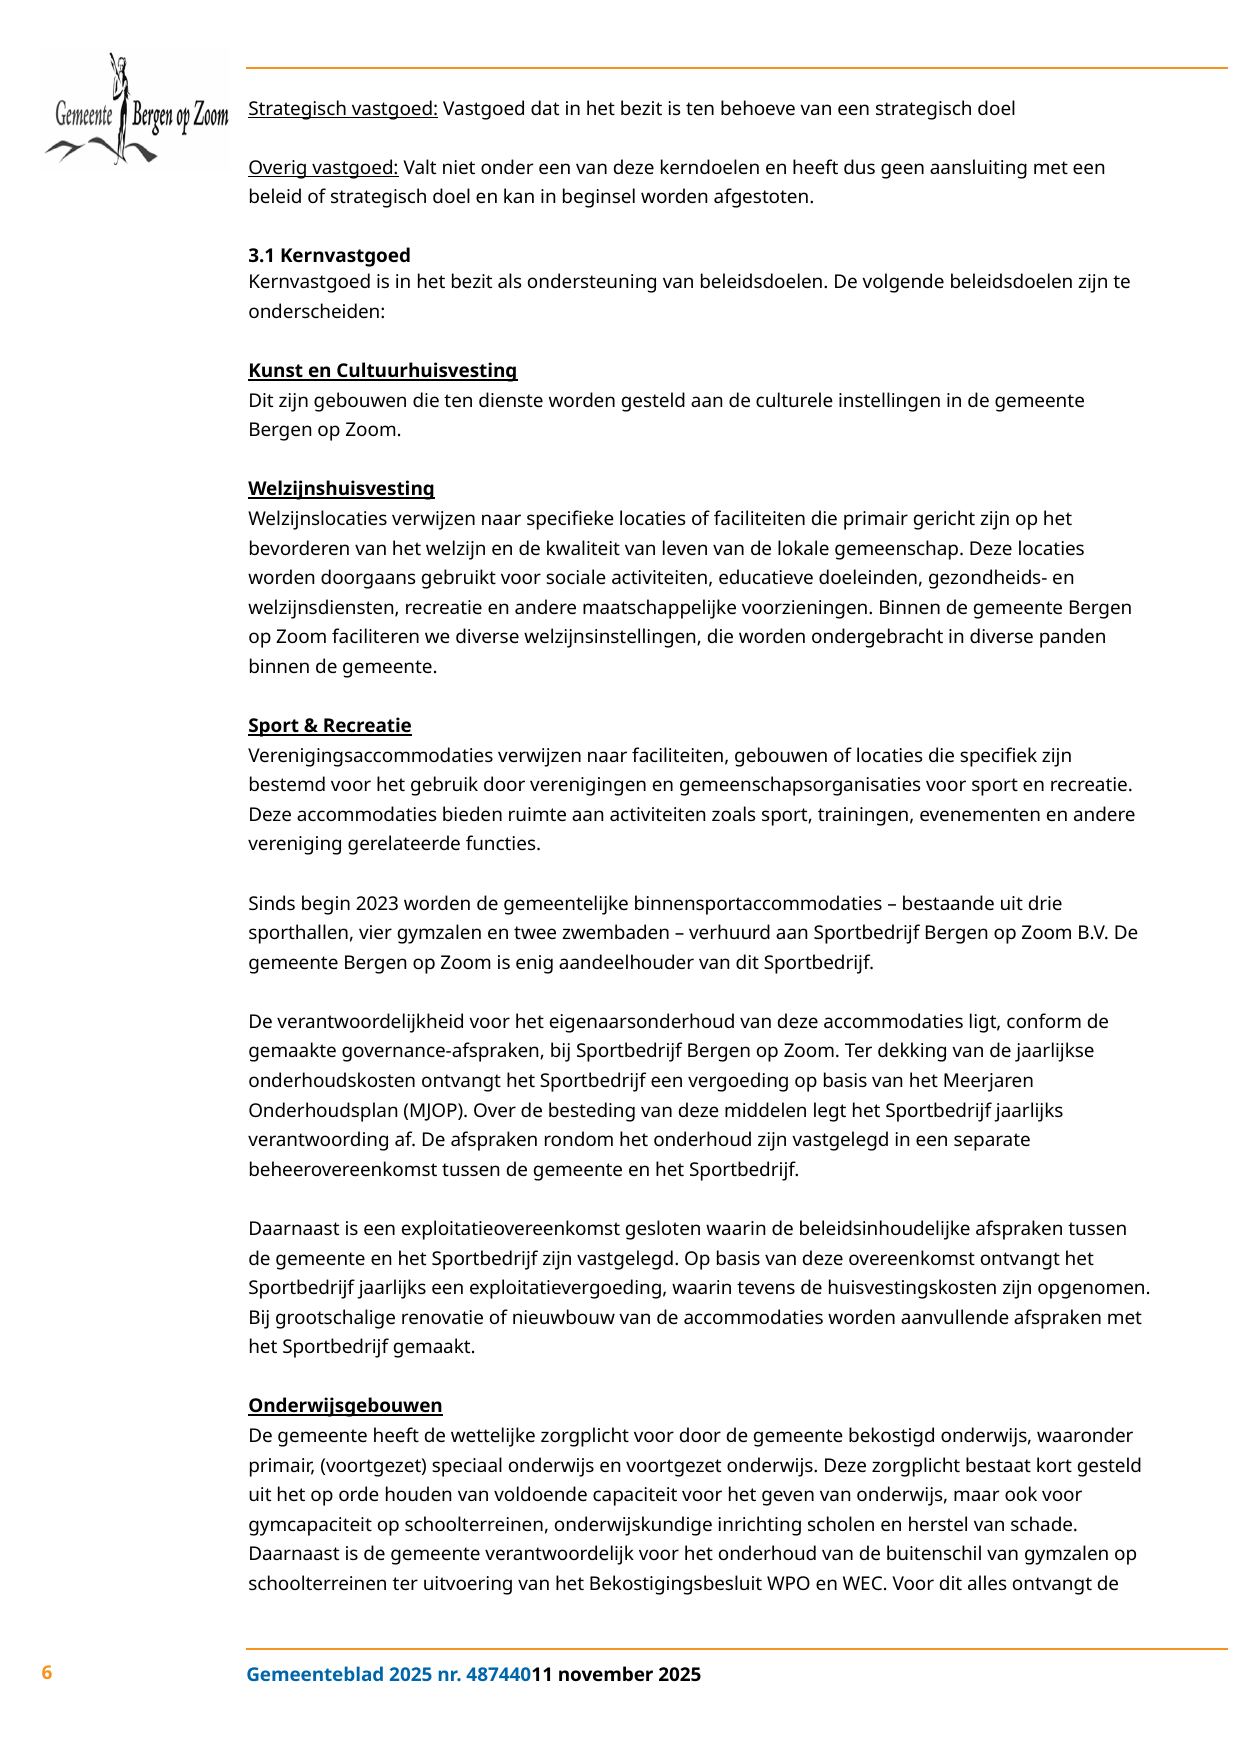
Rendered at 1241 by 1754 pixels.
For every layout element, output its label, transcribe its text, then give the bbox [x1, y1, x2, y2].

text 3.1 Kernvastgoed [248, 243, 1152, 268]
picture [41, 47, 231, 172]
text Kunst en Cultuurhuisvesting [248, 357, 1152, 383]
text Sport & Recreatie [248, 712, 1152, 738]
text Strategisch vastgoed: Vastgoed dat in het bezit is ten behoeve van een strategisch doel [248, 95, 1152, 121]
text Onderwijsgebouwen [248, 1393, 1152, 1418]
text De verantwoordelijkheid voor het eigenaarsonderhoud van deze accommodaties ligt, conform de gemaakte governance-afspraken, bij Sportbedrijf Bergen op Zoom. Ter dekking van de jaarlijkse onderhoudskosten ontvangt het Sportbedrijf een vergoeding op basis van het Meerjaren Onderhoudsplan (MJOP). Over de besteding van deze middelen legt het Sportbedrijf jaarlijks verantwoording af. De afspraken rondom het onderhoud zijn vastgelegd in een separate beheerovereenkomst tussen de gemeente en het Sportbedrijf. [248, 1008, 1152, 1182]
text Overig vastgoed: Valt niet onder een van deze kerndoelen en heeft dus geen aansluiting met een beleid of strategisch doel en kan in beginsel worden afgestoten. [248, 154, 1152, 209]
text Sinds begin 2023 worden de gemeentelijke binnensportaccommodaties – bestaande uit drie sporthallen, vier gymzalen en twee zwembaden – verhuurd aan Sportbedrijf Bergen op Zoom B.V. De gemeente Bergen op Zoom is enig aandeelhouder van dit Sportbedrijf. [248, 890, 1152, 974]
text Welzijnshuisvesting [248, 476, 1152, 501]
text Welzijnslocaties verwijzen naar specifieke locaties of faciliteiten die primair gericht zijn op het bevorderen van het welzijn en de kwaliteit van leven van de lokale gemeenschap. Deze locaties worden doorgaans gebruikt voor sociale activiteiten, educatieve doeleinden, gezondheids- en welzijnsdiensten, recreatie en andere maatschappelijke voorzieningen. Binnen de gemeente Bergen op Zoom faciliteren we diverse welzijnsinstellingen, die worden ondergebracht in diverse panden binnen de gemeente. [248, 505, 1152, 679]
text Kernvastgoed is in het bezit als ondersteuning van beleidsdoelen. De volgende beleidsdoelen zijn te onderscheiden: [248, 268, 1152, 324]
text Dit zijn gebouwen die ten dienste worden gesteld aan de culturele instellingen in de gemeente Bergen op Zoom. [248, 387, 1152, 442]
text Daarnaast is een exploitatieovereenkomst gesloten waarin de beleidsinhoudelijke afspraken tussen de gemeente en het Sportbedrijf zijn vastgelegd. Op basis van deze overeenkomst ontvangt het Sportbedrijf jaarlijks een exploitatievergoeding, waarin tevens de huisvestingskosten zijn opgenomen. Bij grootschalige renovatie of nieuwbouw van de accommodaties worden aanvullende afspraken met het Sportbedrijf gemaakt. [248, 1215, 1152, 1359]
text De gemeente heeft de wettelijke zorgplicht voor door de gemeente bekostigd onderwijs, waaronder primair, (voortgezet) speciaal onderwijs en voortgezet onderwijs. Deze zorgplicht bestaat kort gesteld uit het op orde houden van voldoende capaciteit voor het geven van onderwijs, maar ook voor gymcapaciteit op schoolterreinen, onderwijskundige inrichting scholen en herstel van schade. Daarnaast is de gemeente verantwoordelijk voor het onderhoud van de buitenschil van gymzalen op schoolterreinen ter uitvoering van het Bekostigingsbesluit WPO en WEC. Voor dit alles ontvangt de [248, 1422, 1152, 1596]
text Verenigingsaccommodaties verwijzen naar faciliteiten, gebouwen of locaties die specifiek zijn bestemd voor het gebruik door verenigingen en gemeenschapsorganisaties voor sport en recreatie. Deze accommodaties bieden ruimte aan activiteiten zoals sport, trainingen, evenementen en andere vereniging gerelateerde functies. [248, 742, 1152, 856]
